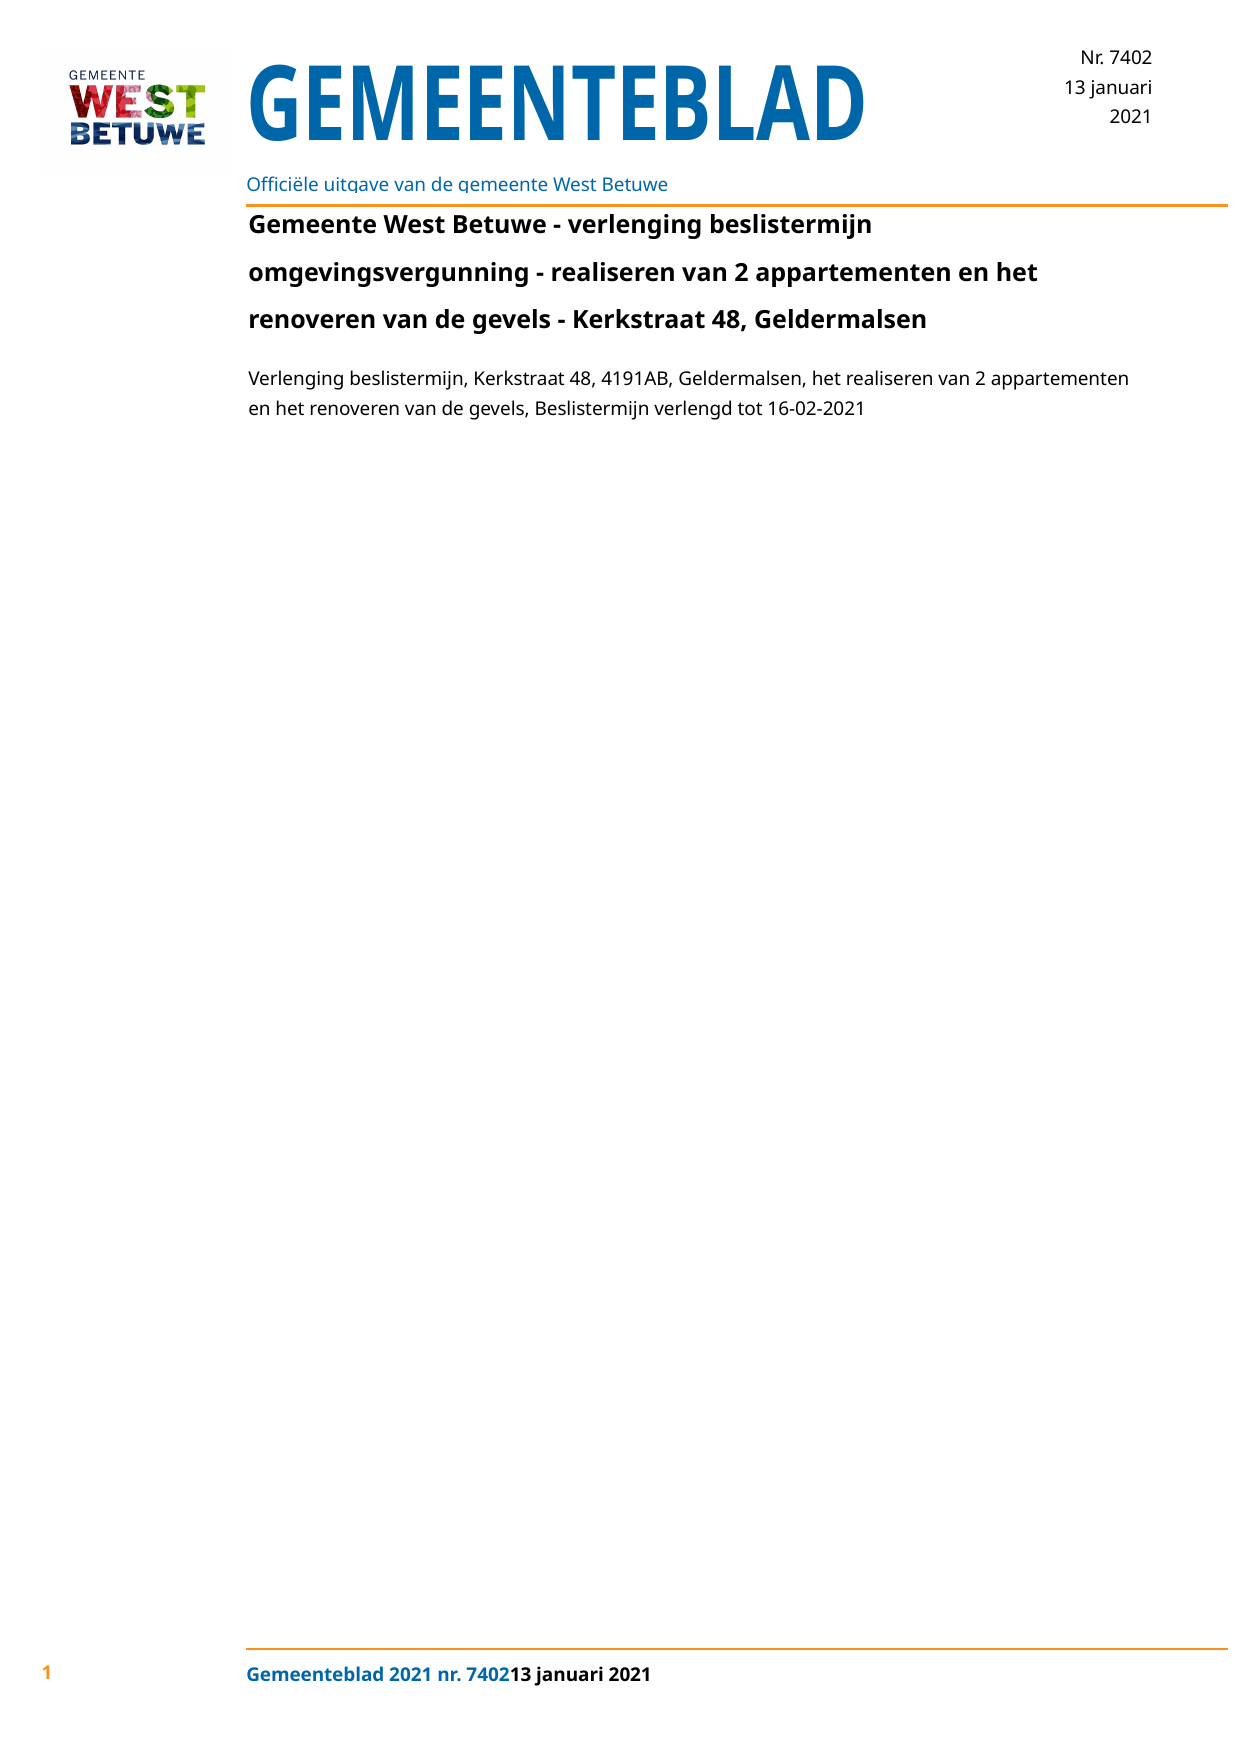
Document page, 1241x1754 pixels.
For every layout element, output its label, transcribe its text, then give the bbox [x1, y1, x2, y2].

text Verlenging beslistermijn, Kerkstraat 48, 4191AB, Geldermalsen, het realiseren van 2 appartementen en het renoveren van de gevels, Beslistermijn verlengd tot 16-02-2021 [248, 366, 1152, 421]
text Gemeente West Betuwe - verlenging beslistermijn omgevingsvergunning - realiseren van 2 appartementen en het renoveren van de gevels - Kerkstraat 48, Geldermalsen [248, 207, 1152, 336]
picture [41, 47, 231, 172]
